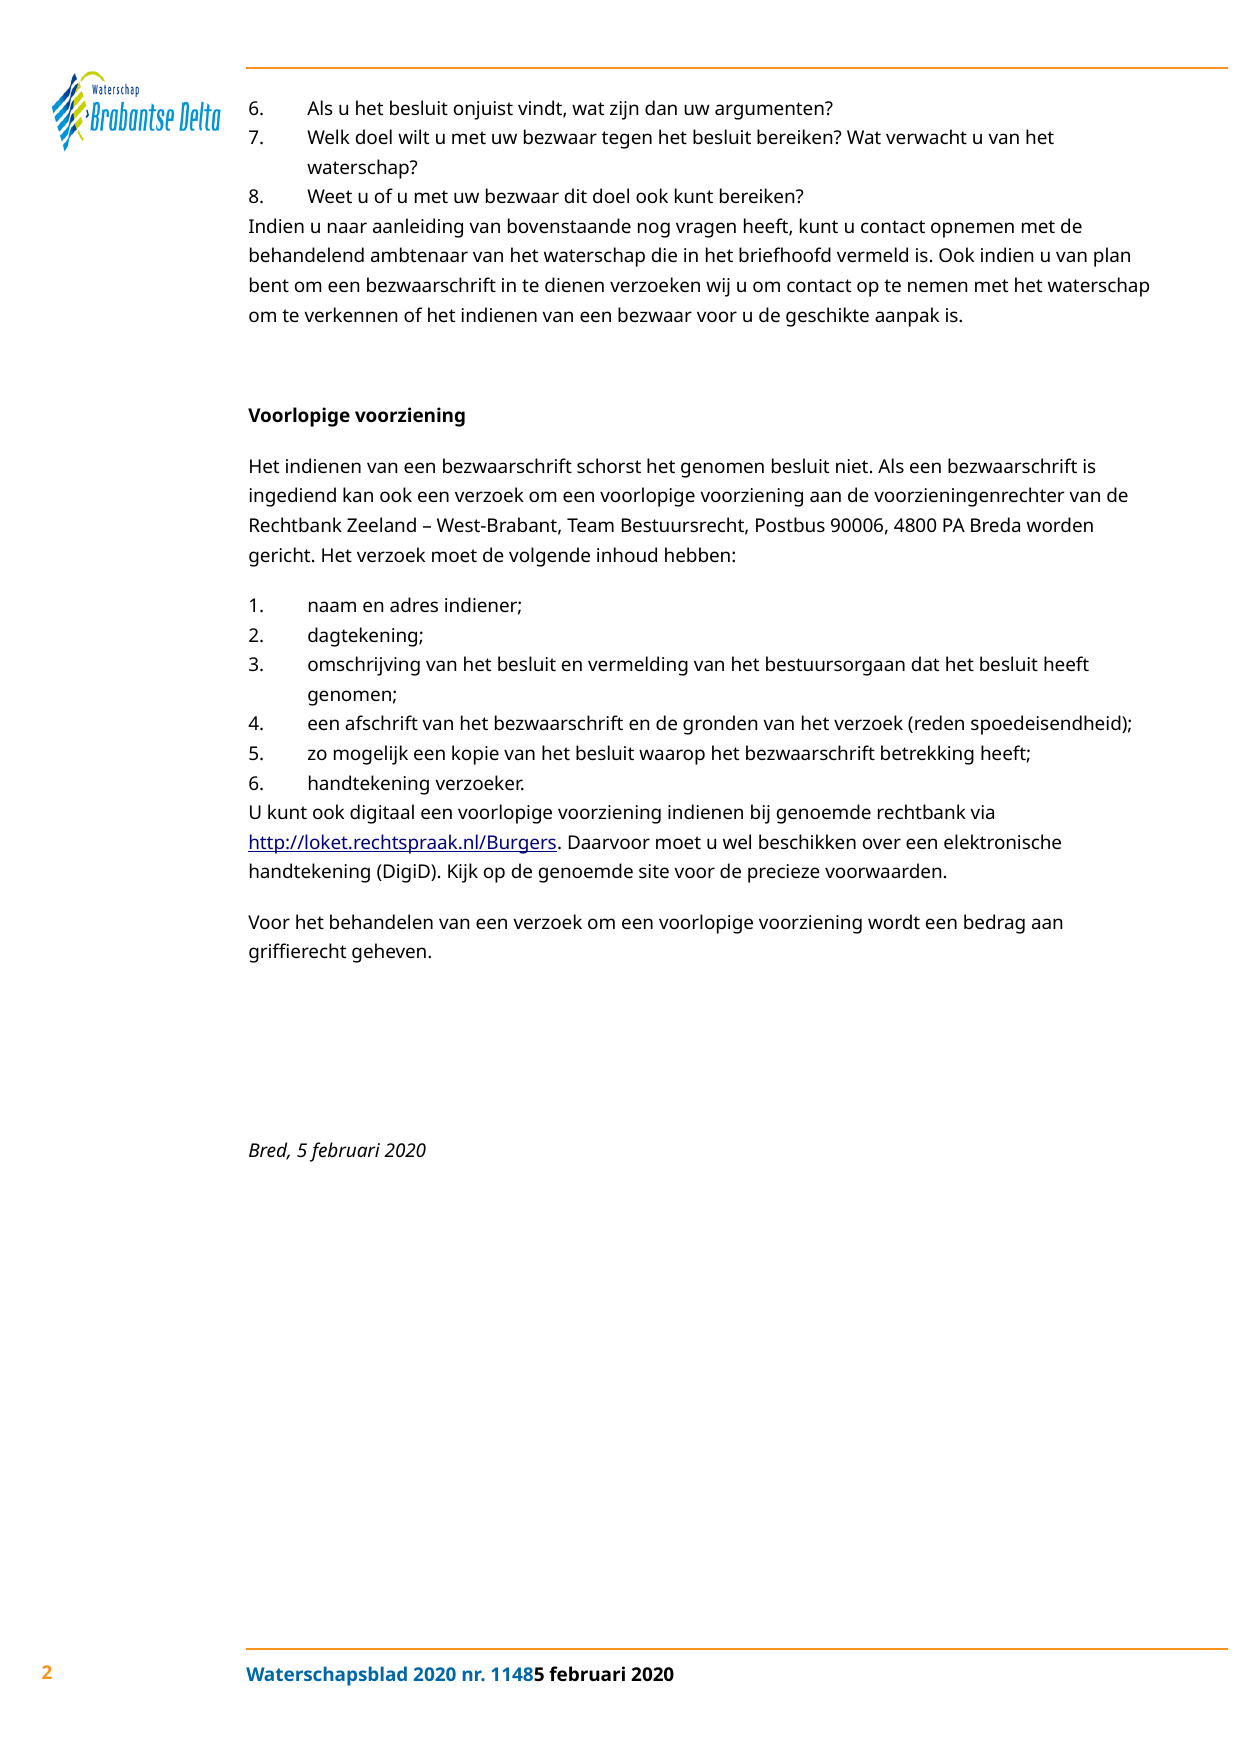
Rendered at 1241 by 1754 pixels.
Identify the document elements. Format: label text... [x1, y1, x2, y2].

text Indien u naar aanleiding van bovenstaande nog vragen heeft, kunt u contact opnemen met de behandelend ambtenaar van het waterschap die in het briefhoofd vermeld is. Ook indien u van plan bent om een bezwaarschrift in te dienen verzoeken wij u om contact op te nemen met het waterschap om te verkennen of het indienen van een bezwaar voor u de geschikte aanpak is. [248, 213, 1152, 328]
list Welk doel wilt u met uw bezwaar tegen het besluit bereiken? Wat verwacht u van het waterschap? [248, 124, 1152, 180]
list omschrijving van het besluit en vermelding van het bestuursorgaan dat het besluit heeft genomen; [248, 651, 1152, 707]
list zo mogelijk een kopie van het besluit waarop het bezwaarschrift betrekking heeft; [248, 740, 1152, 766]
list Als u het besluit onjuist vindt, wat zijn dan uw argumenten? [248, 95, 1152, 121]
text Het indienen van een bezwaarschrift schorst het genomen besluit niet. Als een bezwaarschrift is ingediend kan ook een verzoek om een voorlopige voorziening aan de voorzieningenrechter van de Rechtbank Zeeland – West-Brabant, Team Bestuursrecht, Postbus 90006, 4800 PA Breda worden gericht. Het verzoek moet de volgende inhoud hebben: [248, 453, 1152, 568]
list dagtekening; [248, 622, 1152, 648]
list handtekening verzoeker. [248, 770, 1152, 796]
text Voorlopige voorziening [248, 403, 1152, 428]
text U kunt ook digitaal een voorlopige voorziening indienen bij genoemde rechtbank via http://loket.rechtspraak.nl/Burgers. Daarvoor moet u wel beschikken over een elektronische handtekening (DigiD). Kijk op de genoemde site voor de precieze voorwaarden. [248, 799, 1152, 884]
list naam en adres indiener; [248, 592, 1152, 618]
picture [41, 47, 231, 172]
list een afschrift van het bezwaarschrift en de gronden van het verzoek (reden spoedeisendheid); [248, 711, 1152, 736]
text Voor het behandelen van een verzoek om een voorlopige voorziening wordt een bedrag aan griffierecht geheven. [248, 909, 1152, 964]
text Bred, 5 februari 2020 [248, 1138, 1152, 1163]
list Weet u of u met uw bezwaar dit doel ook kunt bereiken? [248, 183, 1152, 209]
